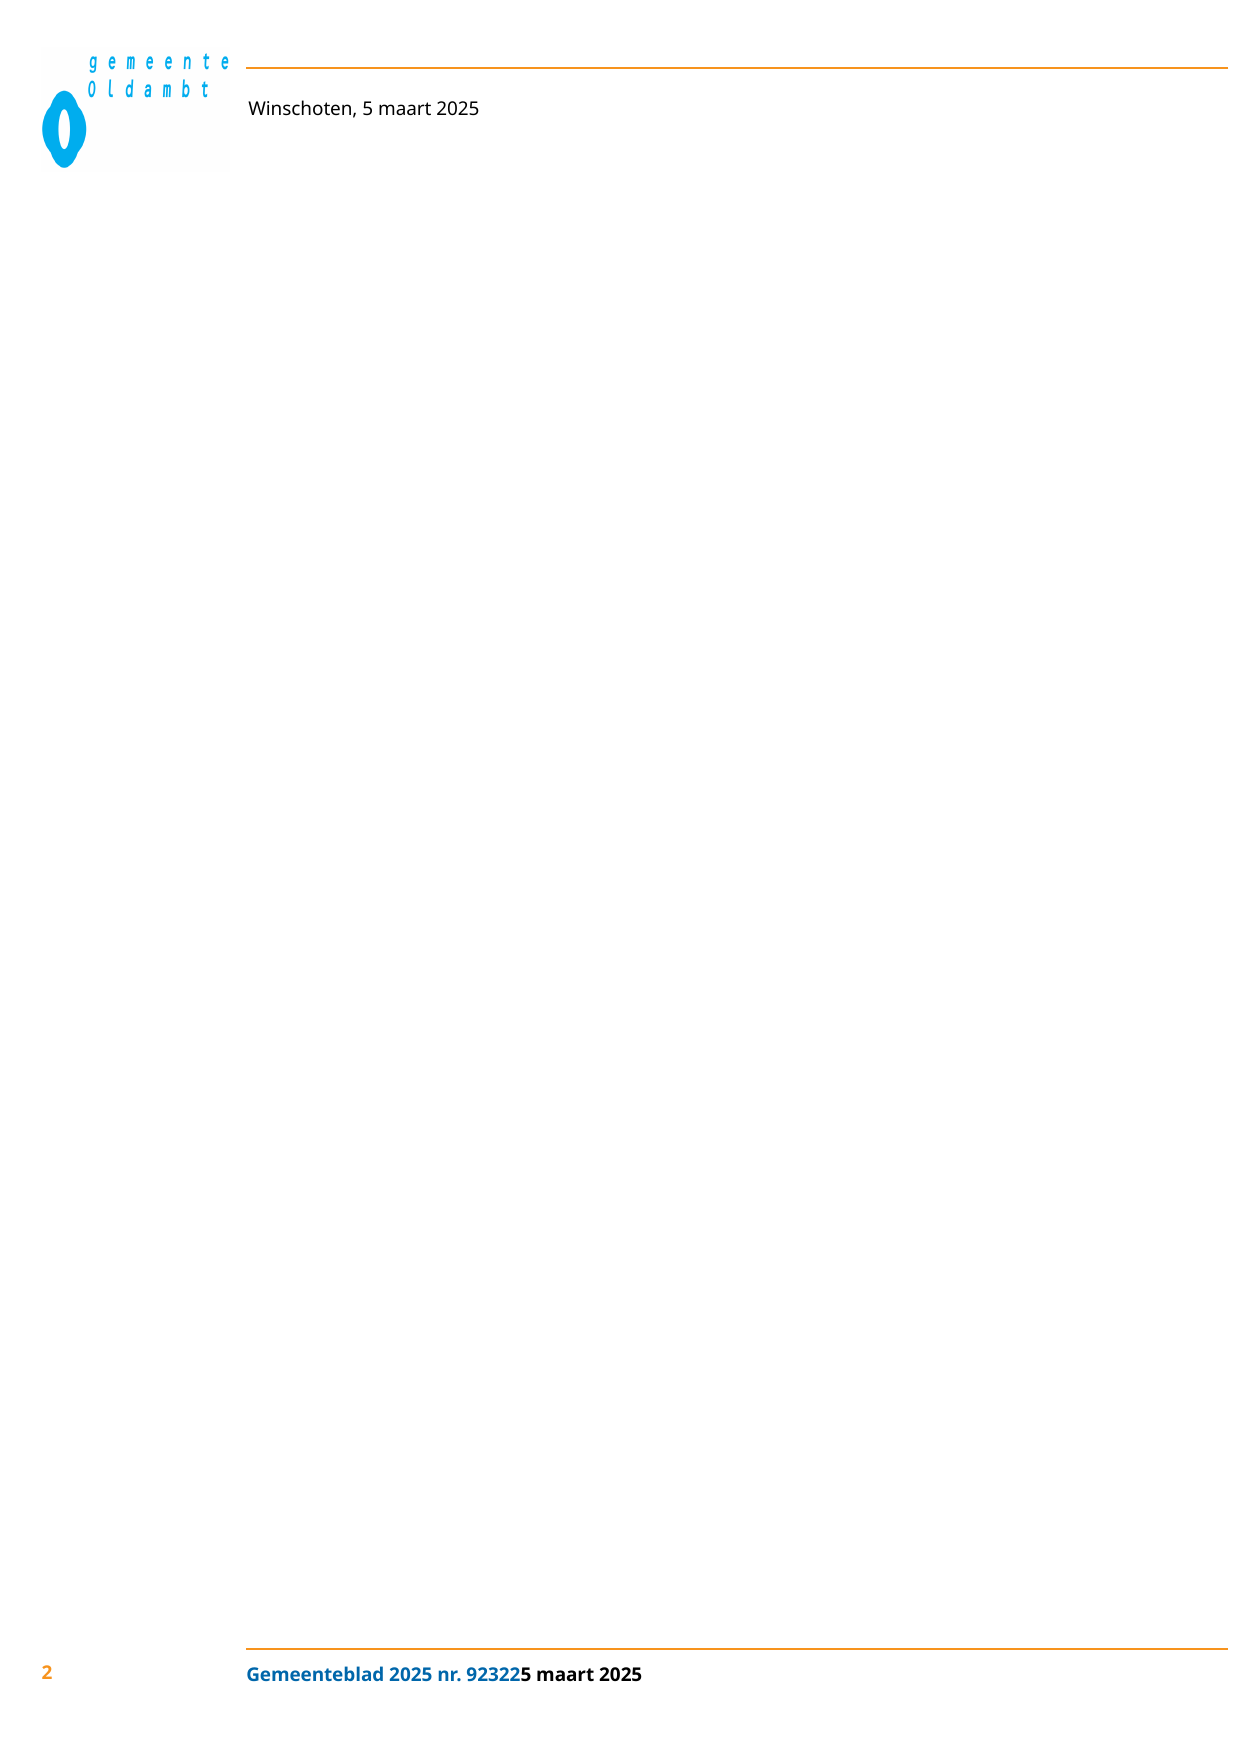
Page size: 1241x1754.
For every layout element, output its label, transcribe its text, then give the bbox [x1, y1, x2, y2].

text Winschoten, 5 maart 2025 [248, 95, 1152, 121]
picture [41, 47, 231, 172]
